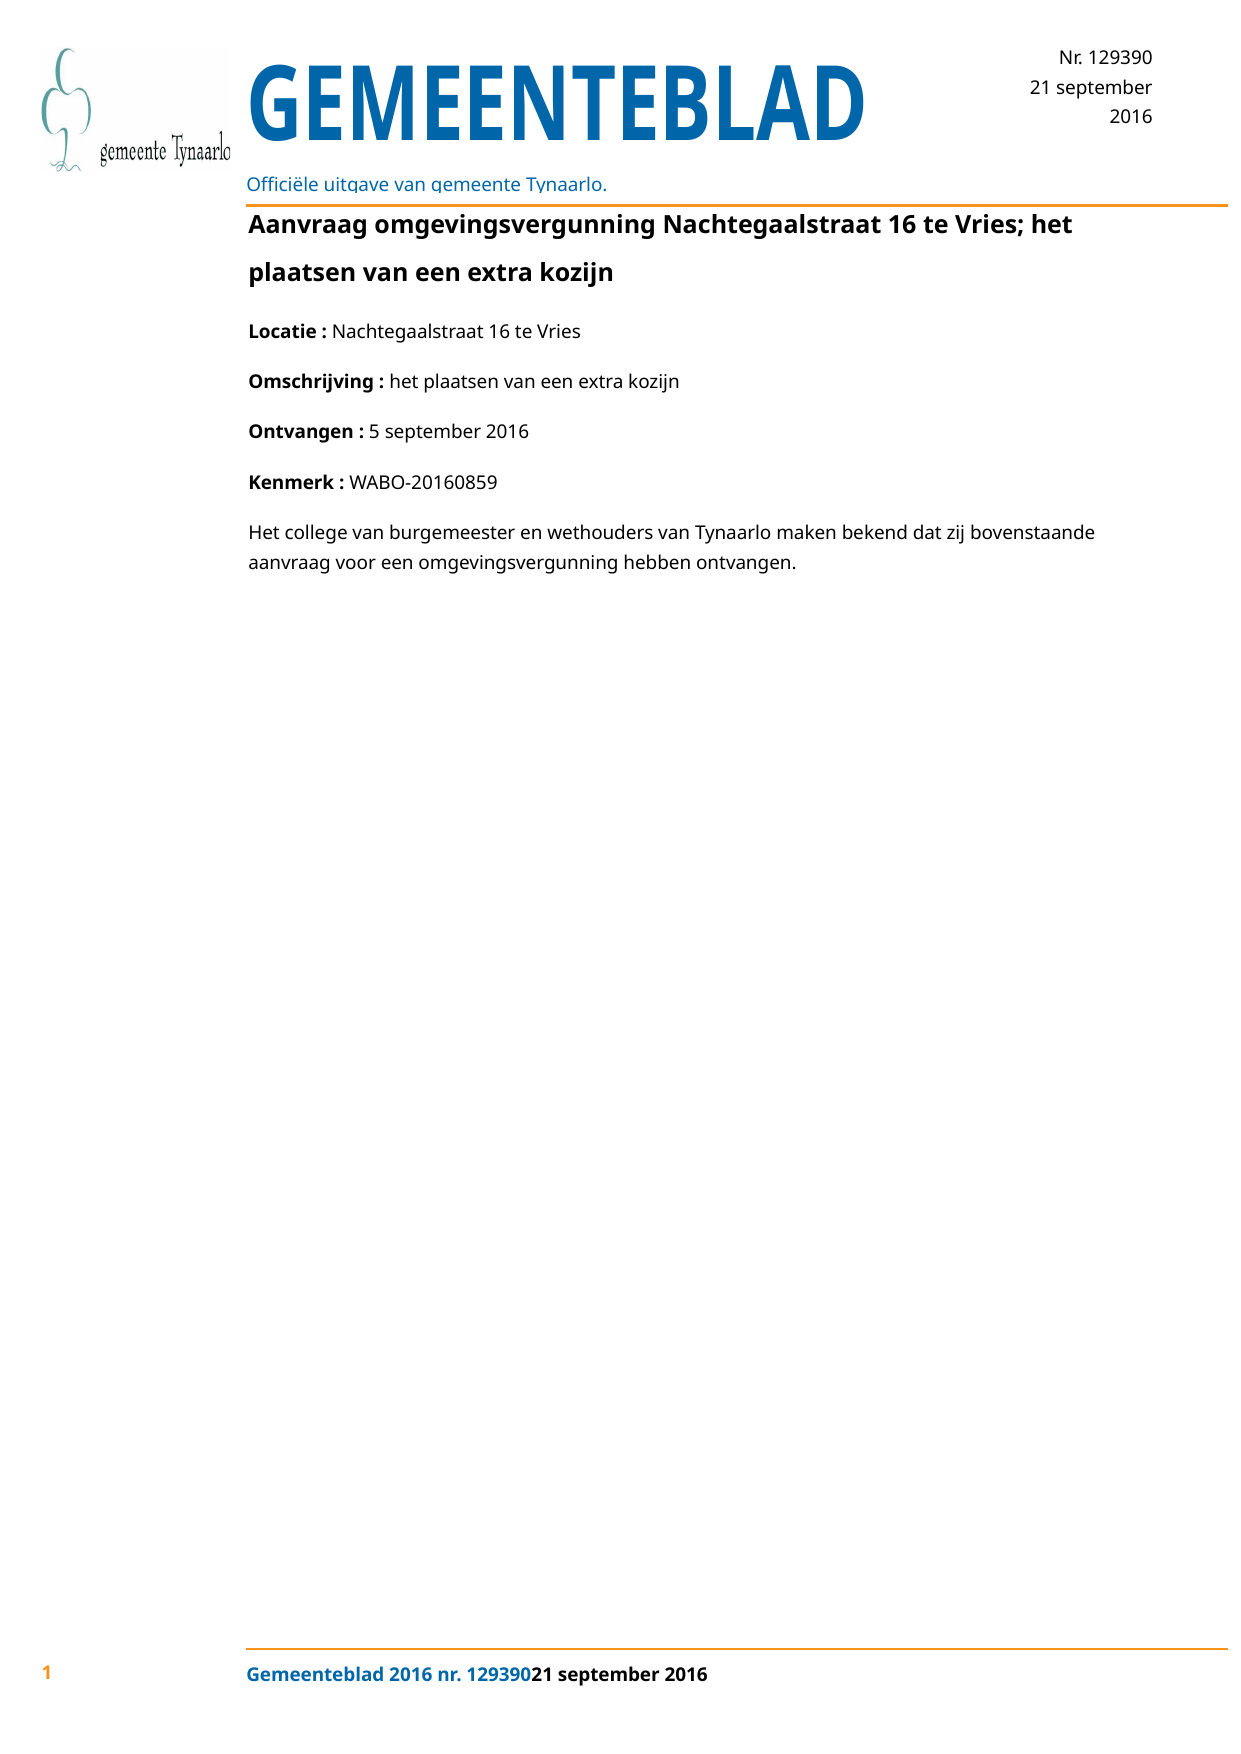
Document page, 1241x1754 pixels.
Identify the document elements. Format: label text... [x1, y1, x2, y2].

text Omschrijving : het plaatsen van een extra kozijn [248, 368, 1152, 394]
text Het college van burgemeester en wethouders van Tynaarlo maken bekend dat zij bovenstaande aanvraag voor een omgevingsvergunning hebben ontvangen. [248, 519, 1152, 575]
picture [41, 47, 231, 172]
text Kenmerk : WABO-20160859 [248, 469, 1152, 495]
text Aanvraag omgevingsvergunning Nachtegaalstraat 16 te Vries; het plaatsen van een extra kozijn [248, 207, 1152, 288]
text Locatie : Nachtegaalstraat 16 te Vries [248, 318, 1152, 344]
text Ontvangen : 5 september 2016 [248, 419, 1152, 444]
